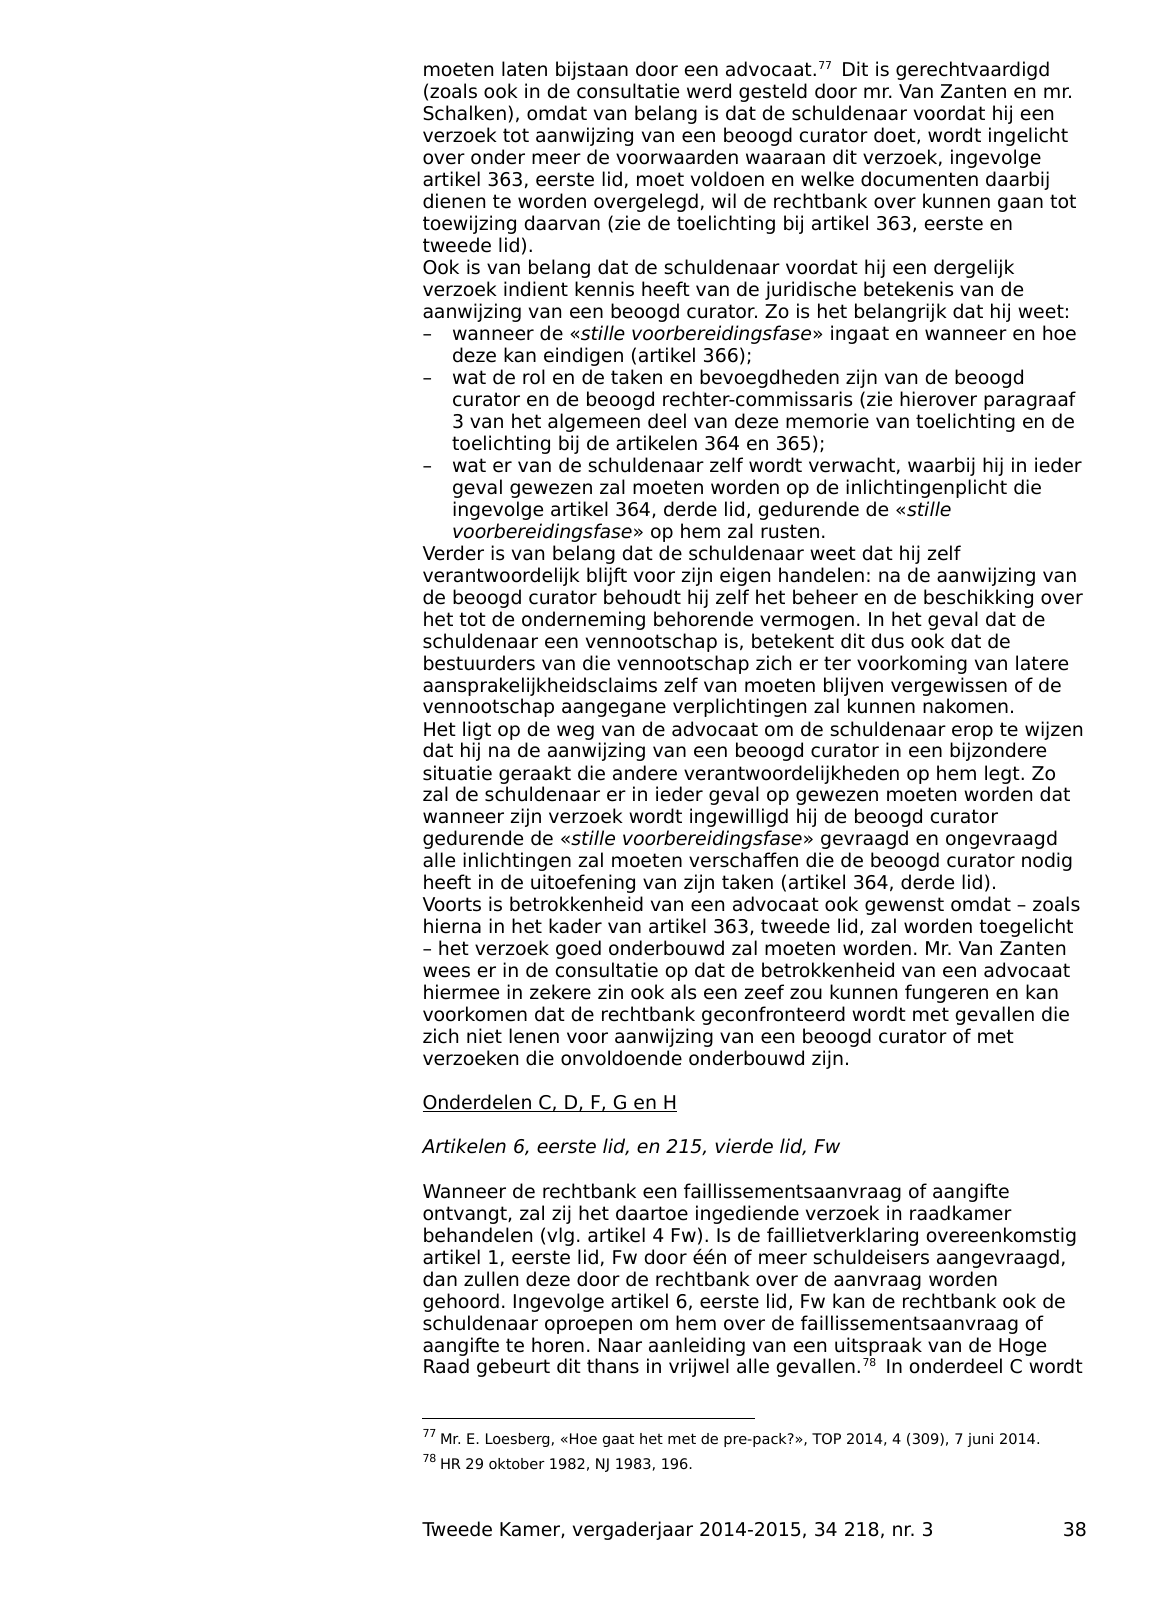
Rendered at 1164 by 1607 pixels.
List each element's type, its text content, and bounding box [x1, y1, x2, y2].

text Het ligt op de weg van de advocaat om de schuldenaar erop te wijzen dat hij na de aanwijzing van een beoogd curator in een bijzondere situatie geraakt die andere verantwoordelijkheden op hem legt. Zo zal de schuldenaar er in ieder geval op gewezen moeten worden dat wanneer zijn verzoek wordt ingewilligd hij de beoogd curator gedurende de «stille voorbereidingsfase» gevraagd en ongevraagd alle inlichtingen zal moeten verschaffen die de beoogd curator nodig heeft in de uitoefening van zijn taken (artikel 364, derde lid). [422, 718, 1087, 894]
text HR 29 oktober 1982, NJ 1983, 196. [422, 1452, 1087, 1474]
text – wat er van de schuldenaar zelf wordt verwacht, waarbij hij in ieder geval gewezen zal moeten worden op de inlichtingenplicht die ingevolge artikel 364, derde lid, gedurende de «stille voorbereidingsfase» op hem zal rusten. [422, 455, 1087, 543]
text – wat de rol en de taken en bevoegdheden zijn van de beoogd curator en de beoogd rechter-commissaris (zie hierover paragraaf 3 van het algemeen deel van deze memorie van toelichting en de toelichting bij de artikelen 364 en 365); [422, 367, 1087, 455]
text – wanneer de «stille voorbereidingsfase» ingaat en wanneer en hoe deze kan eindigen (artikel 366); [422, 323, 1087, 367]
text Wanneer de rechtbank een faillissementsaanvraag of aangifte ontvangt, zal zij het daartoe ingediende verzoek in raadkamer behandelen (vlg. artikel 4 Fw). Is de faillietverklaring overeenkomstig artikel 1, eerste lid, Fw door één of meer schuldeisers aangevraagd, dan zullen deze door de rechtbank over de aanvraag worden gehoord. Ingevolge artikel 6, eerste lid, Fw kan de rechtbank ook de schuldenaar oproepen om hem over de faillissementsaanvraag of aangifte te horen. Naar aanleiding van een uitspraak van de Hoge Raad gebeurt dit thans in vrijwel alle gevallen. In onderdeel C wordt [422, 1181, 1087, 1378]
text Ook is van belang dat de schuldenaar voordat hij een dergelijk verzoek indient kennis heeft van de juridische betekenis van de aanwijzing van een beoogd curator. Zo is het belangrijk dat hij weet: [422, 257, 1087, 323]
text Mr. E. Loesberg, «Hoe gaat het met de pre-pack?», TOP 2014, 4 (309), 7 juni 2014. [422, 1427, 1087, 1449]
subtitle Artikelen 6, eerste lid, en 215, vierde lid, Fw [422, 1136, 1087, 1158]
text moeten laten bijstaan door een advocaat. Dit is gerechtvaardigd (zoals ook in de consultatie werd gesteld door mr. Van Zanten en mr. Schalken), omdat van belang is dat de schuldenaar voordat hij een verzoek tot aanwijzing van een beoogd curator doet, wordt ingelicht over onder meer de voorwaarden waaraan dit verzoek, ingevolge artikel 363, eerste lid, moet voldoen en welke documenten daarbij dienen te worden overgelegd, wil de rechtbank over kunnen gaan tot toewijzing daarvan (zie de toelichting bij artikel 363, eerste en tweede lid). [422, 59, 1087, 257]
text Verder is van belang dat de schuldenaar weet dat hij zelf verantwoordelijk blijft voor zijn eigen handelen: na de aanwijzing van de beoogd curator behoudt hij zelf het beheer en de beschikking over het tot de onderneming behorende vermogen. In het geval dat de schuldenaar een vennootschap is, betekent dit dus ook dat de bestuurders van die vennootschap zich er ter voorkoming van latere aansprakelijkheidsclaims zelf van moeten blijven vergewissen of de vennootschap aangegane verplichtingen zal kunnen nakomen. [422, 543, 1087, 718]
text Voorts is betrokkenheid van een advocaat ook gewenst omdat – zoals hierna in het kader van artikel 363, tweede lid, zal worden toegelicht – het verzoek goed onderbouwd zal moeten worden. Mr. Van Zanten wees er in de consultatie op dat de betrokkenheid van een advocaat hiermee in zekere zin ook als een zeef zou kunnen fungeren en kan voorkomen dat de rechtbank geconfronteerd wordt met gevallen die zich niet lenen voor aanwijzing van een beoogd curator of met verzoeken die onvoldoende onderbouwd zijn. [422, 894, 1087, 1070]
subtitle Onderdelen C, D, F, G en H [422, 1092, 1087, 1114]
